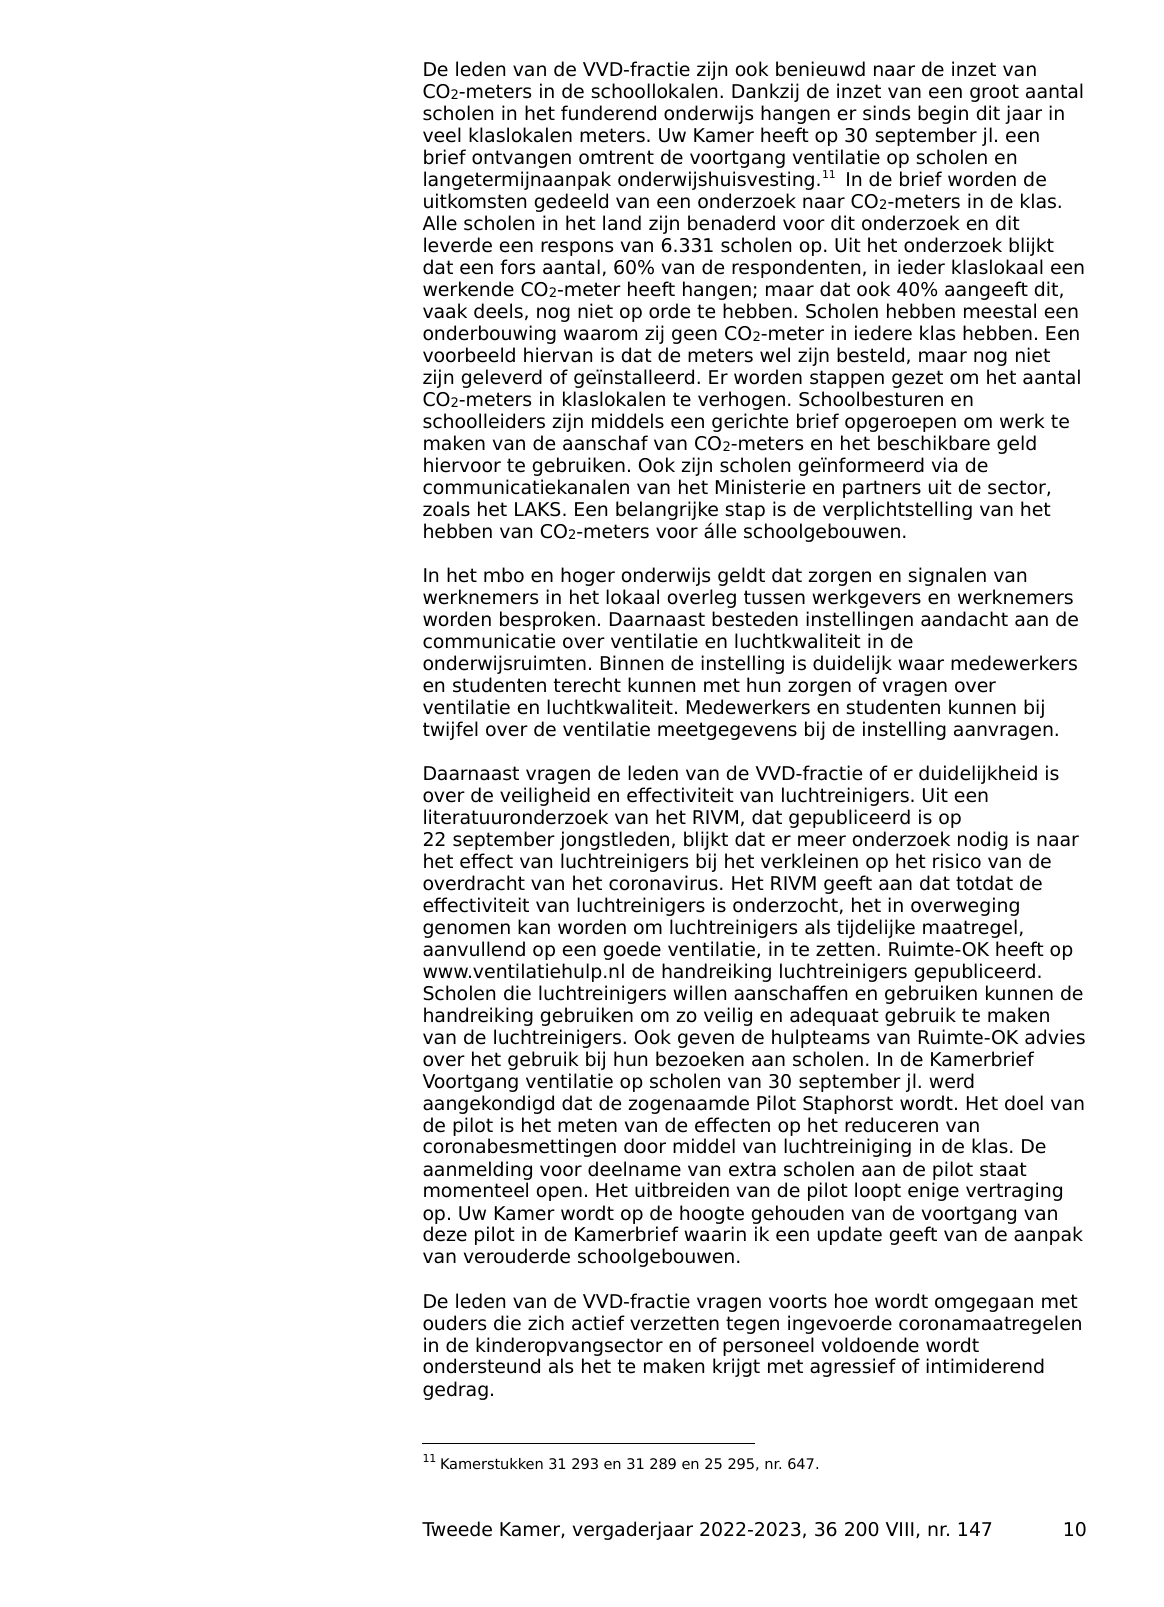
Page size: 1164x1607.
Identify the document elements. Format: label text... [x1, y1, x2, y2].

text Daarnaast vragen de leden van de VVD-fractie of er duidelijkheid is over de veiligheid en effectiviteit van luchtreinigers. Uit een literatuuronderzoek van het RIVM, dat gepubliceerd is op 22 september jongstleden, blijkt dat er meer onderzoek nodig is naar het effect van luchtreinigers bij het verkleinen op het risico van de overdracht van het coronavirus. Het RIVM geeft aan dat totdat de effectiviteit van luchtreinigers is onderzocht, het in overweging genomen kan worden om luchtreinigers als tijdelijke maatregel, aanvullend op een goede ventilatie, in te zetten. Ruimte-OK heeft op www.ventilatiehulp.nl de handreiking luchtreinigers gepubliceerd. Scholen die luchtreinigers willen aanschaffen en gebruiken kunnen de handreiking gebruiken om zo veilig en adequaat gebruik te maken van de luchtreinigers. Ook geven de hulpteams van Ruimte-OK advies over het gebruik bij hun bezoeken aan scholen. In de Kamerbrief Voortgang ventilatie op scholen van 30 september jl. werd aangekondigd dat de zogenaamde Pilot Staphorst wordt. Het doel van de pilot is het meten van de effecten op het reduceren van coronabesmettingen door middel van luchtreiniging in de klas. De aanmelding voor deelname van extra scholen aan de pilot staat momenteel open. Het uitbreiden van de pilot loopt enige vertraging op. Uw Kamer wordt op de hoogte gehouden van de voortgang van deze pilot in de Kamerbrief waarin ik een update geeft van de aanpak van verouderde schoolgebouwen. [422, 763, 1087, 1268]
text In het mbo en hoger onderwijs geldt dat zorgen en signalen van werknemers in het lokaal overleg tussen werkgevers en werknemers worden besproken. Daarnaast besteden instellingen aandacht aan de communicatie over ventilatie en luchtkwaliteit in de onderwijsruimten. Binnen de instelling is duidelijk waar medewerkers en studenten terecht kunnen met hun zorgen of vragen over ventilatie en luchtkwaliteit. Medewerkers en studenten kunnen bij twijfel over de ventilatie meetgegevens bij de instelling aanvragen. [422, 565, 1087, 741]
text De leden van de VVD-fractie zijn ook benieuwd naar de inzet van CO2-meters in de schoollokalen. Dankzij de inzet van een groot aantal scholen in het funderend onderwijs hangen er sinds begin dit jaar in veel klaslokalen meters. Uw Kamer heeft op 30 september jl. een brief ontvangen omtrent de voortgang ventilatie op scholen en langetermijnaanpak onderwijshuisvesting. In de brief worden de uitkomsten gedeeld van een onderzoek naar CO2-meters in de klas. Alle scholen in het land zijn benaderd voor dit onderzoek en dit leverde een respons van 6.331 scholen op. Uit het onderzoek blijkt dat een fors aantal, 60% van de respondenten, in ieder klaslokaal een werkende CO2-meter heeft hangen; maar dat ook 40% aangeeft dit, vaak deels, nog niet op orde te hebben. Scholen hebben meestal een onderbouwing waarom zij geen CO2-meter in iedere klas hebben. Een voorbeeld hiervan is dat de meters wel zijn besteld, maar nog niet zijn geleverd of geïnstalleerd. Er worden stappen gezet om het aantal CO2-meters in klaslokalen te verhogen. Schoolbesturen en schoolleiders zijn middels een gerichte brief opgeroepen om werk te maken van de aanschaf van CO2-meters en het beschikbare geld hiervoor te gebruiken. Ook zijn scholen geïnformeerd via de communicatiekanalen van het Ministerie en partners uit de sector, zoals het LAKS. Een belangrijke stap is de verplichtstelling van het hebben van CO2-meters voor álle schoolgebouwen. [422, 59, 1087, 543]
text Kamerstukken 31 293 en 31 289 en 25 295, nr. 647. [422, 1452, 1087, 1474]
text De leden van de VVD-fractie vragen voorts hoe wordt omgegaan met ouders die zich actief verzetten tegen ingevoerde coronamaatregelen in de kinderopvangsector en of personeel voldoende wordt ondersteund als het te maken krijgt met agressief of intimiderend gedrag. [422, 1291, 1087, 1400]
